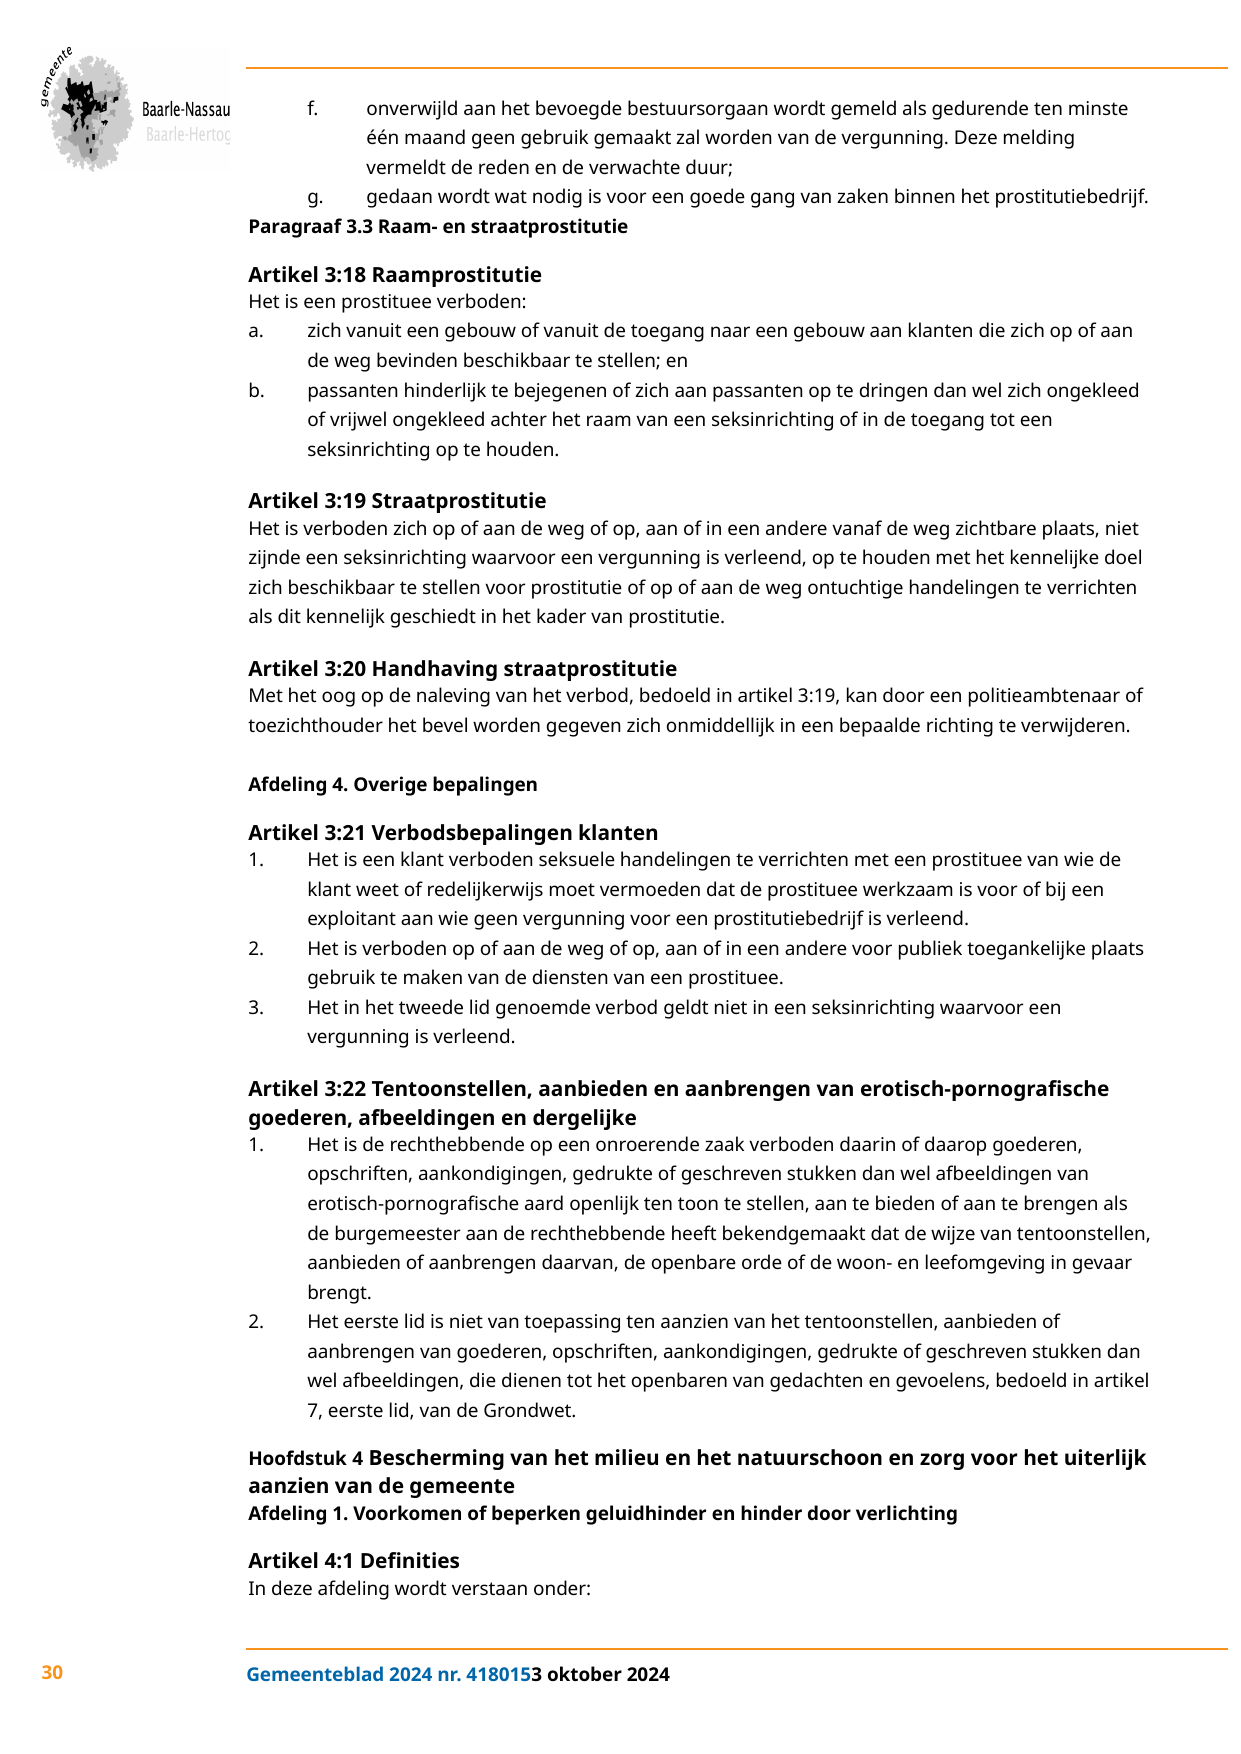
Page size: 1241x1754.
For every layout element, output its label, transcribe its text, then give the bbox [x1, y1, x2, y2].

text Artikel 3:22 Tentoonstellen, aanbieden en aanbrengen van erotisch-pornografische goederen, afbeeldingen en dergelijke [248, 1074, 1152, 1131]
list Het eerste lid is niet van toepassing ten aanzien van het tentoonstellen, aanbieden of aanbrengen van goederen, opschriften, aankondigingen, gedrukte of geschreven stukken dan wel afbeeldingen, die dienen tot het openbaren van gedachten en gevoelens, bedoeld in artikel 7, eerste lid, van de Grondwet. [248, 1308, 1152, 1423]
text Afdeling 4. Overige bepalingen [248, 771, 1152, 797]
list onverwijld aan het bevoegde bestuursorgaan wordt gemeld als gedurende ten minste één maand geen gebruik gemaakt zal worden van de vergunning. Deze melding vermeldt de reden en de verwachte duur; [307, 95, 1152, 180]
list gedaan wordt wat nodig is voor een goede gang van zaken binnen het prostitutiebedrijf. [307, 183, 1152, 209]
text Hoofdstuk 4 Bescherming van het milieu en het natuurschoon en zorg voor het uiterlijk aanzien van de gemeente [248, 1443, 1152, 1500]
text Artikel 3:21 Verbodsbepalingen klanten [248, 818, 1152, 846]
list Het in het tweede lid genoemde verbod geldt niet in een seksinrichting waarvoor een vergunning is verleend. [248, 994, 1152, 1049]
text Artikel 4:1 Definities [248, 1546, 1152, 1575]
text Artikel 3:19 Straatprostitutie [248, 486, 1152, 515]
text In deze afdeling wordt verstaan onder: [248, 1575, 1152, 1601]
list passanten hinderlijk te bejegenen of zich aan passanten op te dringen dan wel zich ongekleed of vrijwel ongekleed achter het raam van een seksinrichting of in de toegang tot een seksinrichting op te houden. [248, 377, 1152, 462]
text Paragraaf 3.3 Raam- en straatprostitutie [248, 213, 1152, 239]
picture [41, 47, 231, 172]
text Het is een prostituee verboden: [248, 288, 1152, 314]
text Het is verboden zich op of aan de weg of op, aan of in een andere vanaf de weg zichtbare plaats, niet zijnde een seksinrichting waarvoor een vergunning is verleend, op te houden met het kennelijke doel zich beschikbaar te stellen voor prostitutie of op of aan de weg ontuchtige handelingen te verrichten als dit kennelijk geschiedt in het kader van prostitutie. [248, 515, 1152, 629]
list Het is de rechthebbende op een onroerende zaak verboden daarin of daarop goederen, opschriften, aankondigingen, gedrukte of geschreven stukken dan wel afbeeldingen van erotisch-pornografische aard openlijk ten toon te stellen, aan te bieden of aan te brengen als de burgemeester aan de rechthebbende heeft bekendgemaakt dat de wijze van tentoonstellen, aanbieden of aanbrengen daarvan, de openbare orde of de woon- en leefomgeving in gevaar brengt. [248, 1131, 1152, 1305]
list zich vanuit een gebouw of vanuit de toegang naar een gebouw aan klanten die zich op of aan de weg bevinden beschikbaar te stellen; en [248, 318, 1152, 373]
text Artikel 3:20 Handhaving straatprostitutie [248, 654, 1152, 682]
text Artikel 3:18 Raamprostitutie [248, 260, 1152, 288]
text Met het oog op de naleving van het verbod, bedoeld in artikel 3:19, kan door een politieambtenaar of toezichthouder het bevel worden gegeven zich onmiddellijk in een bepaalde richting te verwijderen. [248, 682, 1152, 738]
text Afdeling 1. Voorkomen of beperken geluidhinder en hinder door verlichting [248, 1500, 1152, 1526]
list Het is een klant verboden seksuele handelingen te verrichten met een prostituee van wie de klant weet of redelijkerwijs moet vermoeden dat de prostituee werkzaam is voor of bij een exploitant aan wie geen vergunning voor een prostitutiebedrijf is verleend. [248, 846, 1152, 931]
list Het is verboden op of aan de weg of op, aan of in een andere voor publiek toegankelijke plaats gebruik te maken van de diensten van een prostituee. [248, 935, 1152, 990]
